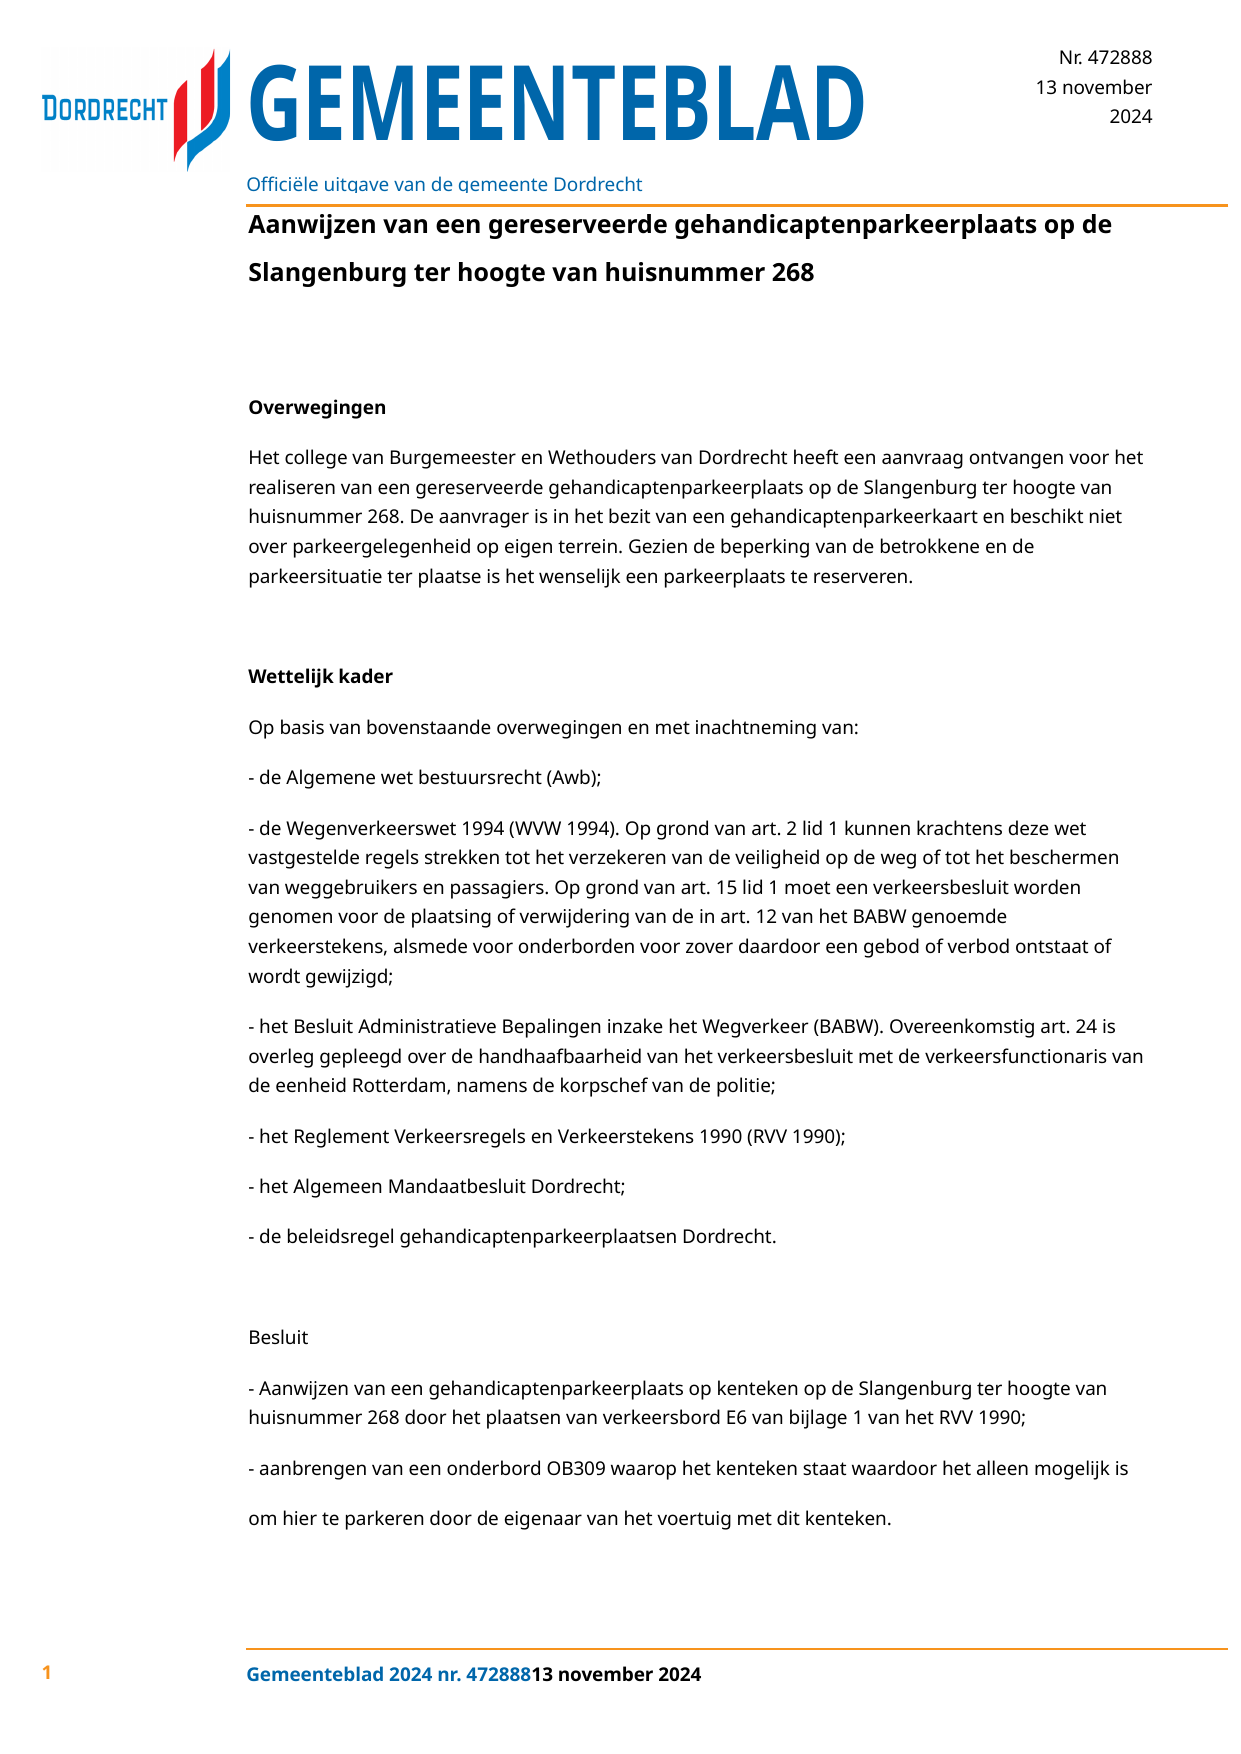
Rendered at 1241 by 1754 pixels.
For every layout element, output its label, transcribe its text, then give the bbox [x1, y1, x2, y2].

text - de Algemene wet bestuursrecht (Awb); [248, 764, 1152, 790]
text Overwegingen [248, 394, 1152, 420]
text - de beleidsregel gehandicaptenparkeerplaatsen Dordrecht. [248, 1224, 1152, 1249]
text Op basis van bovenstaande overwegingen en met inachtneming van: [248, 714, 1152, 740]
text - het Algemeen Mandaatbesluit Dordrecht; [248, 1173, 1152, 1199]
text - Aanwijzen van een gehandicaptenparkeerplaats op kenteken op de Slangenburg ter hoogte van huisnummer 268 door het plaatsen van verkeersbord E6 van bijlage 1 van het RVV 1990; [248, 1375, 1152, 1430]
text - het Besluit Administratieve Bepalingen inzake het Wegverkeer (BABW). Overeenkomstig art. 24 is overleg gepleegd over de handhaafbaarheid van het verkeersbesluit met de verkeersfunctionaris van de eenheid Rotterdam, namens de korpschef van de politie; [248, 1013, 1152, 1098]
text - het Reglement Verkeersregels en Verkeerstekens 1990 (RVV 1990); [248, 1123, 1152, 1148]
text - aanbrengen van een onderbord OB309 waarop het kenteken staat waardoor het alleen mogelijk is [248, 1455, 1152, 1481]
text Wettelijk kader [248, 664, 1152, 689]
picture [41, 47, 231, 172]
text - de Wegenverkeerswet 1994 (WVW 1994). Op grond van art. 2 lid 1 kunnen krachtens deze wet vastgestelde regels strekken tot het verzekeren van de veiligheid op de weg of tot het beschermen van weggebruikers en passagiers. Op grond van art. 15 lid 1 moet een verkeersbesluit worden genomen voor de plaatsing of verwijdering van de in art. 12 van het BABW genoemde verkeerstekens, alsmede voor onderborden voor zover daardoor een gebod of verbod ontstaat of wordt gewijzigd; [248, 815, 1152, 988]
text om hier te parkeren door de eigenaar van het voertuig met dit kenteken. [248, 1505, 1152, 1531]
text Aanwijzen van een gereserveerde gehandicaptenparkeerplaats op de Slangenburg ter hoogte van huisnummer 268 [248, 207, 1152, 288]
text Het college van Burgemeester en Wethouders van Dordrecht heeft een aanvraag ontvangen voor het realiseren van een gereserveerde gehandicaptenparkeerplaats op de Slangenburg ter hoogte van huisnummer 268. De aanvrager is in het bezit van een gehandicaptenparkeerkaart en beschikt niet over parkeergelegenheid op eigen terrein. Gezien de beperking van de betrokkene en de parkeersituatie ter plaatse is het wenselijk een parkeerplaats te reserveren. [248, 444, 1152, 588]
text Besluit [248, 1324, 1152, 1350]
